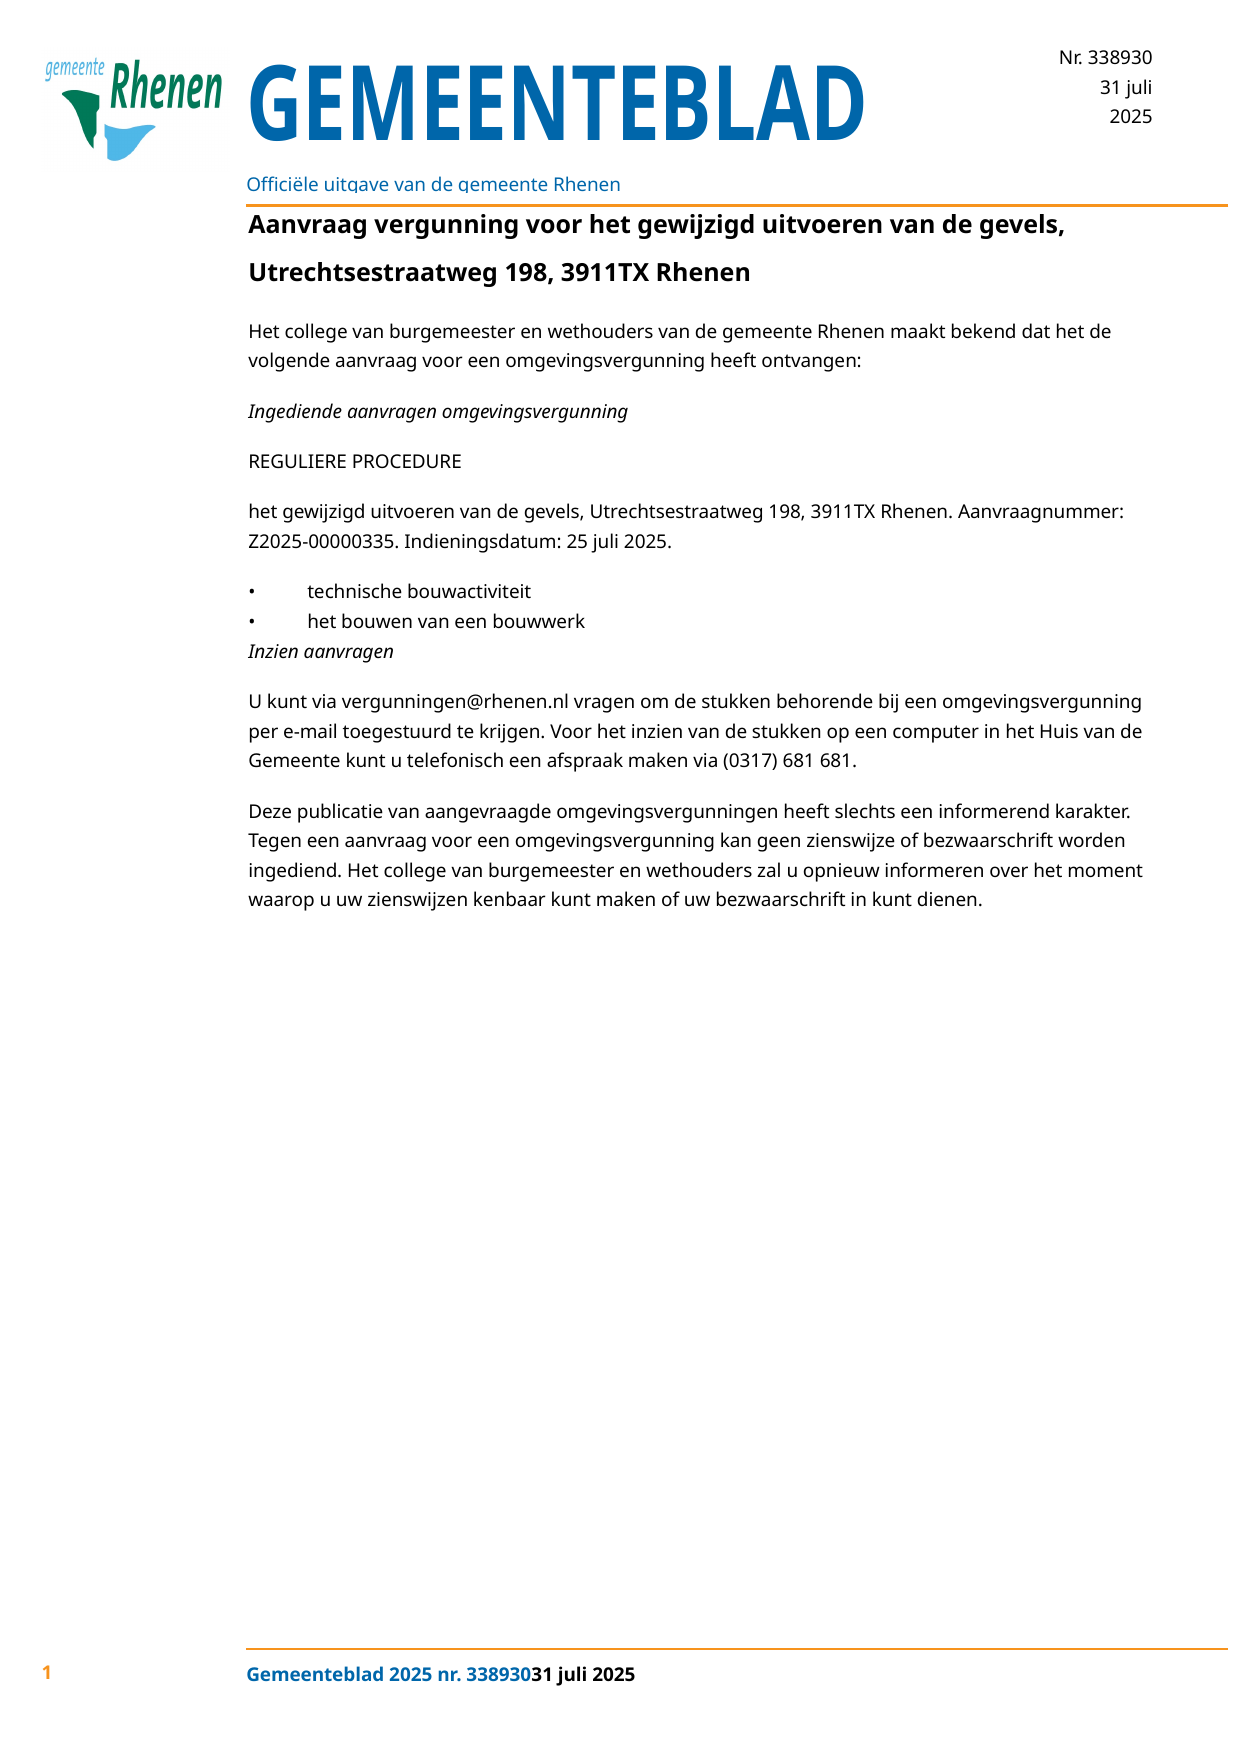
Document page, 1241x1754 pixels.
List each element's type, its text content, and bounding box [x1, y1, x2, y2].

list het bouwen van een bouwwerk [248, 608, 1152, 634]
text U kunt via vergunningen@rhenen.nl vragen om de stukken behorende bij een omgevingsvergunning per e-mail toegestuurd te krijgen. Voor het inzien van de stukken op een computer in het Huis van de Gemeente kunt u telefonisch een afspraak maken via (0317) 681 681. [248, 688, 1152, 773]
text Het college van burgemeester en wethouders van de gemeente Rhenen maakt bekend dat het de volgende aanvraag voor een omgevingsvergunning heeft ontvangen: [248, 318, 1152, 373]
text Aanvraag vergunning voor het gewijzigd uitvoeren van de gevels, Utrechtsestraatweg 198, 3911TX Rhenen [248, 207, 1152, 288]
text REGULIERE PROCEDURE [248, 448, 1152, 474]
text Ingediende aanvragen omgevingsvergunning [248, 398, 1152, 424]
text Deze publicatie van aangevraagde omgevingsvergunningen heeft slechts een informerend karakter. Tegen een aanvraag voor een omgevingsvergunning kan geen zienswijze of bezwaarschrift worden ingediend. Het college van burgemeester en wethouders zal u opnieuw informeren over het moment waarop u uw zienswijzen kenbaar kunt maken of uw bezwaarschrift in kunt dienen. [248, 798, 1152, 912]
list technische bouwactiviteit [248, 579, 1152, 604]
text het gewijzigd uitvoeren van de gevels, Utrechtsestraatweg 198, 3911TX Rhenen. Aanvraagnummer: Z2025-00000335. Indieningsdatum: 25 juli 2025. [248, 499, 1152, 554]
picture [41, 47, 231, 172]
text Inzien aanvragen [248, 638, 1152, 664]
